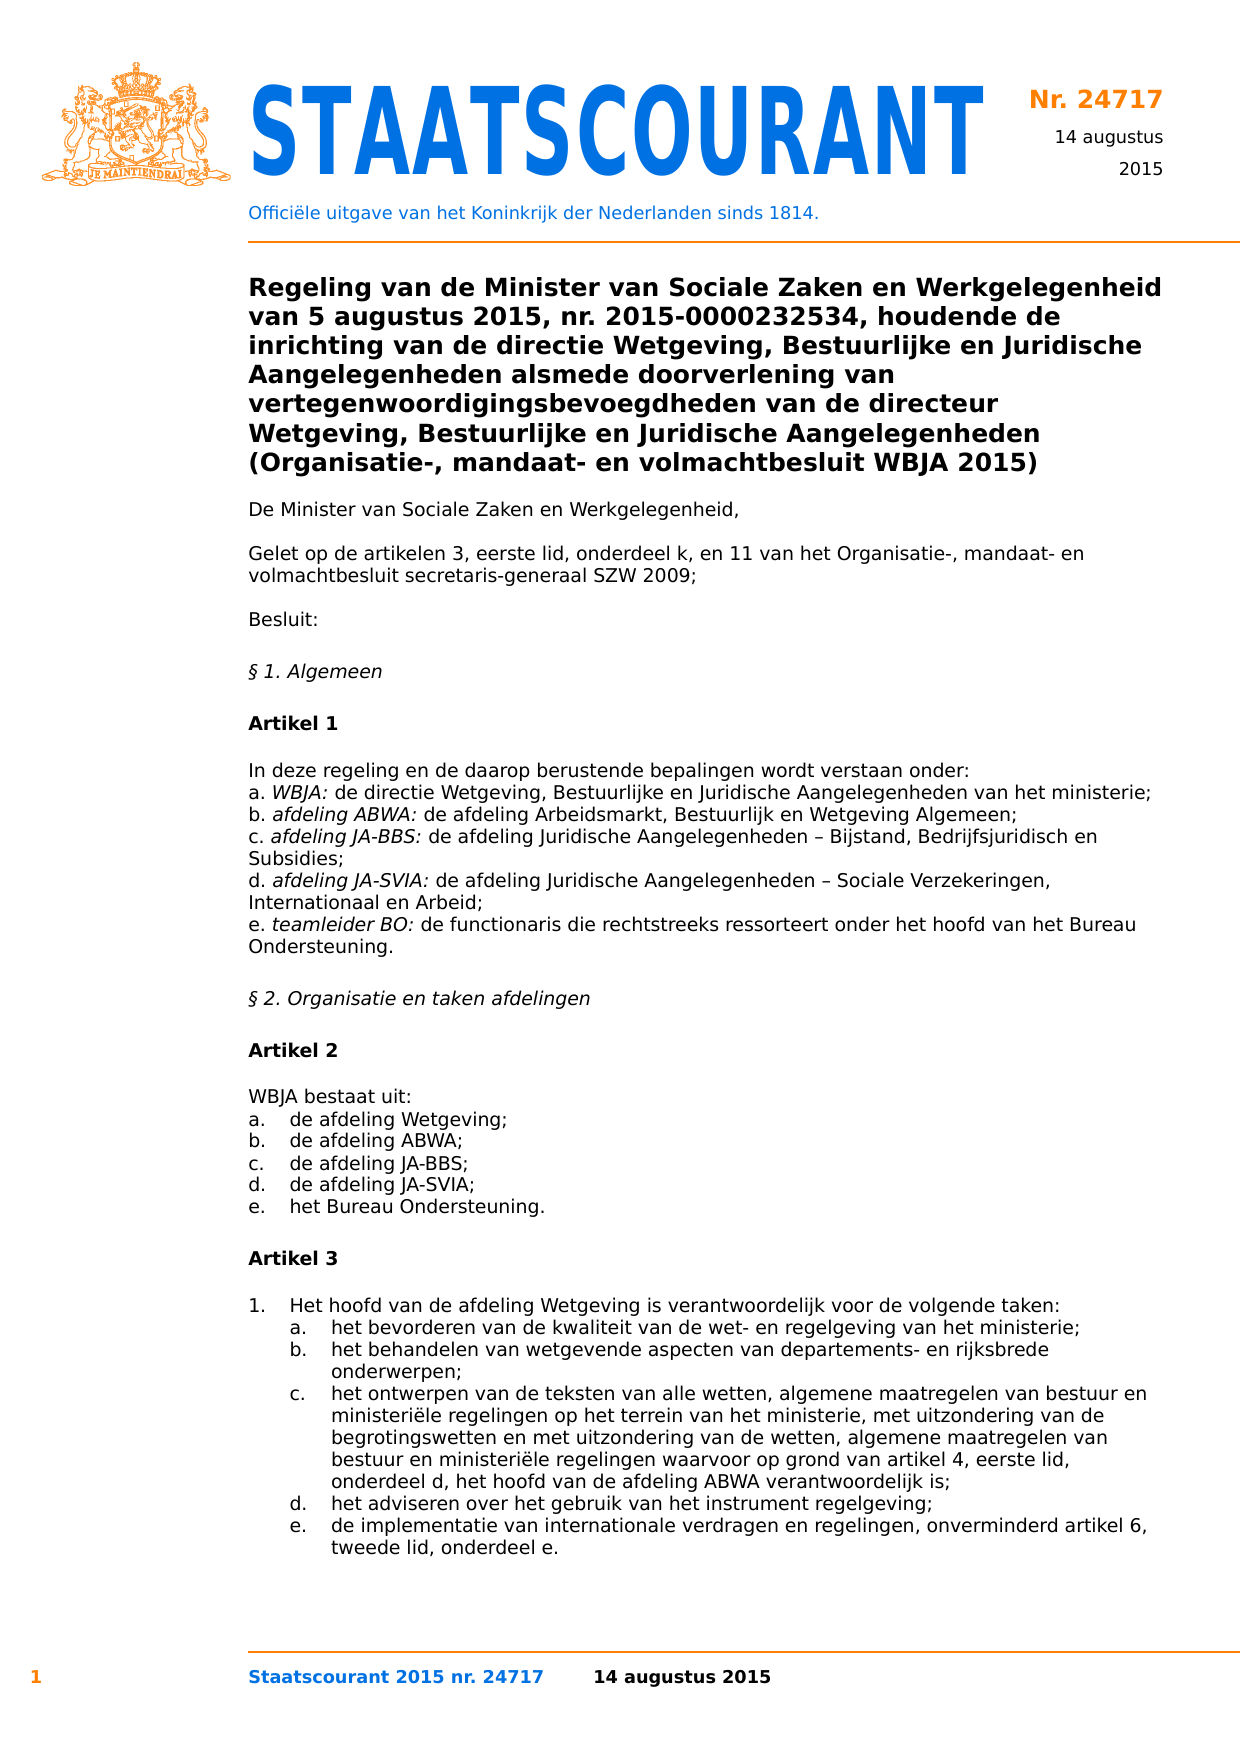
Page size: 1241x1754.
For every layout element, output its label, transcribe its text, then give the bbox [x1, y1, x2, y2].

text In deze regeling en de daarop berustende bepalingen wordt verstaan onder: [248, 760, 1163, 782]
text a. de afdeling Wetgeving; [248, 1108, 1163, 1130]
table_cell 2015 [998, 153, 1240, 203]
text c. het ontwerpen van de teksten van alle wetten, algemene maatregelen van bestuur en ministeriële regelingen op het terrein van het ministerie, met uitzondering van de begrotingswetten en met uitzondering van de wetten, algemene maatregelen van bestuur en ministeriële regelingen waarvoor op grond van artikel 4, eerste lid, onderdeel d, het hoofd van de afdeling ABWA verantwoordelijk is; [289, 1383, 1163, 1493]
text d. het adviseren over het gebruik van het instrument regelgeving; [289, 1493, 1163, 1515]
text a. het bevorderen van de kwaliteit van de wet- en regelgeving van het ministerie; [289, 1317, 1163, 1339]
text c. de afdeling JA-BBS; [248, 1152, 1163, 1174]
text e. teamleider BO: de functionaris die rechtstreeks ressorteert onder het hoofd van het Bureau Ondersteuning. [248, 913, 1163, 957]
subtitle Artikel 1 [248, 713, 1163, 735]
text Gelet op de artikelen 3, eerste lid, onderdeel k, en 11 van het Organisatie-, mandaat- en volmachtbesluit secretaris-generaal SZW 2009; [248, 543, 1163, 587]
text b. het behandelen van wetgevende aspecten van departements- en rijksbrede onderwerpen; [289, 1339, 1163, 1383]
text d. afdeling JA-SVIA: de afdeling Juridische Aangelegenheden – Sociale Verzekeringen, Internationaal en Arbeid; [248, 869, 1163, 913]
text Besluit: [248, 609, 1163, 631]
table_cell Officiële uitgave van het Koninkrijk der Nederlanden sinds 1814. [248, 203, 1240, 241]
text WBJA bestaat uit: [248, 1086, 1163, 1108]
table_header Nr. 24717 [998, 62, 1240, 121]
text e. de implementatie van internationale verdragen en regelingen, onverminderd artikel 6, tweede lid, onderdeel e. [289, 1515, 1163, 1559]
table_cell 14 augustus [998, 121, 1240, 153]
subtitle Artikel 3 [248, 1248, 1163, 1270]
table_header STAATSCOURANT [248, 62, 998, 203]
table_header [25, 62, 248, 241]
text De Minister van Sociale Zaken en Werkgelegenheid, [248, 499, 1163, 521]
subtitle Artikel 2 [248, 1039, 1163, 1061]
text e. het Bureau Ondersteuning. [248, 1196, 1163, 1218]
text b. afdeling ABWA: de afdeling Arbeidsmarkt, Bestuurlijk en Wetgeving Algemeen; [248, 804, 1163, 826]
subtitle § 1. Algemeen [248, 661, 1163, 683]
text b. de afdeling ABWA; [248, 1130, 1163, 1152]
text d. de afdeling JA-SVIA; [248, 1174, 1163, 1196]
text 1. Het hoofd van de afdeling Wetgeving is verantwoordelijk voor de volgende taken: [248, 1295, 1163, 1317]
text a. WBJA: de directie Wetgeving, Bestuurlijke en Juridische Aangelegenheden van het ministerie; [248, 782, 1163, 804]
subtitle Regeling van de Minister van Sociale Zaken en Werkgelegenheid van 5 augustus 2015, nr. 2015-0000232534, houdende de inrichting van de directie Wetgeving, Bestuurlijke en Juridische Aangelegenheden alsmede doorverlening van vertegenwoordigingsbevoegdheden van de directeur Wetgeving, Bestuurlijke en Juridische Aangelegenheden (Organisatie-, mandaat- en volmachtbesluit WBJA 2015) [248, 273, 1163, 477]
picture [41, 62, 231, 186]
subtitle § 2. Organisatie en taken afdelingen [248, 987, 1163, 1009]
text c. afdeling JA-BBS: de afdeling Juridische Aangelegenheden – Bijstand, Bedrijfsjuridisch en Subsidies; [248, 826, 1163, 869]
